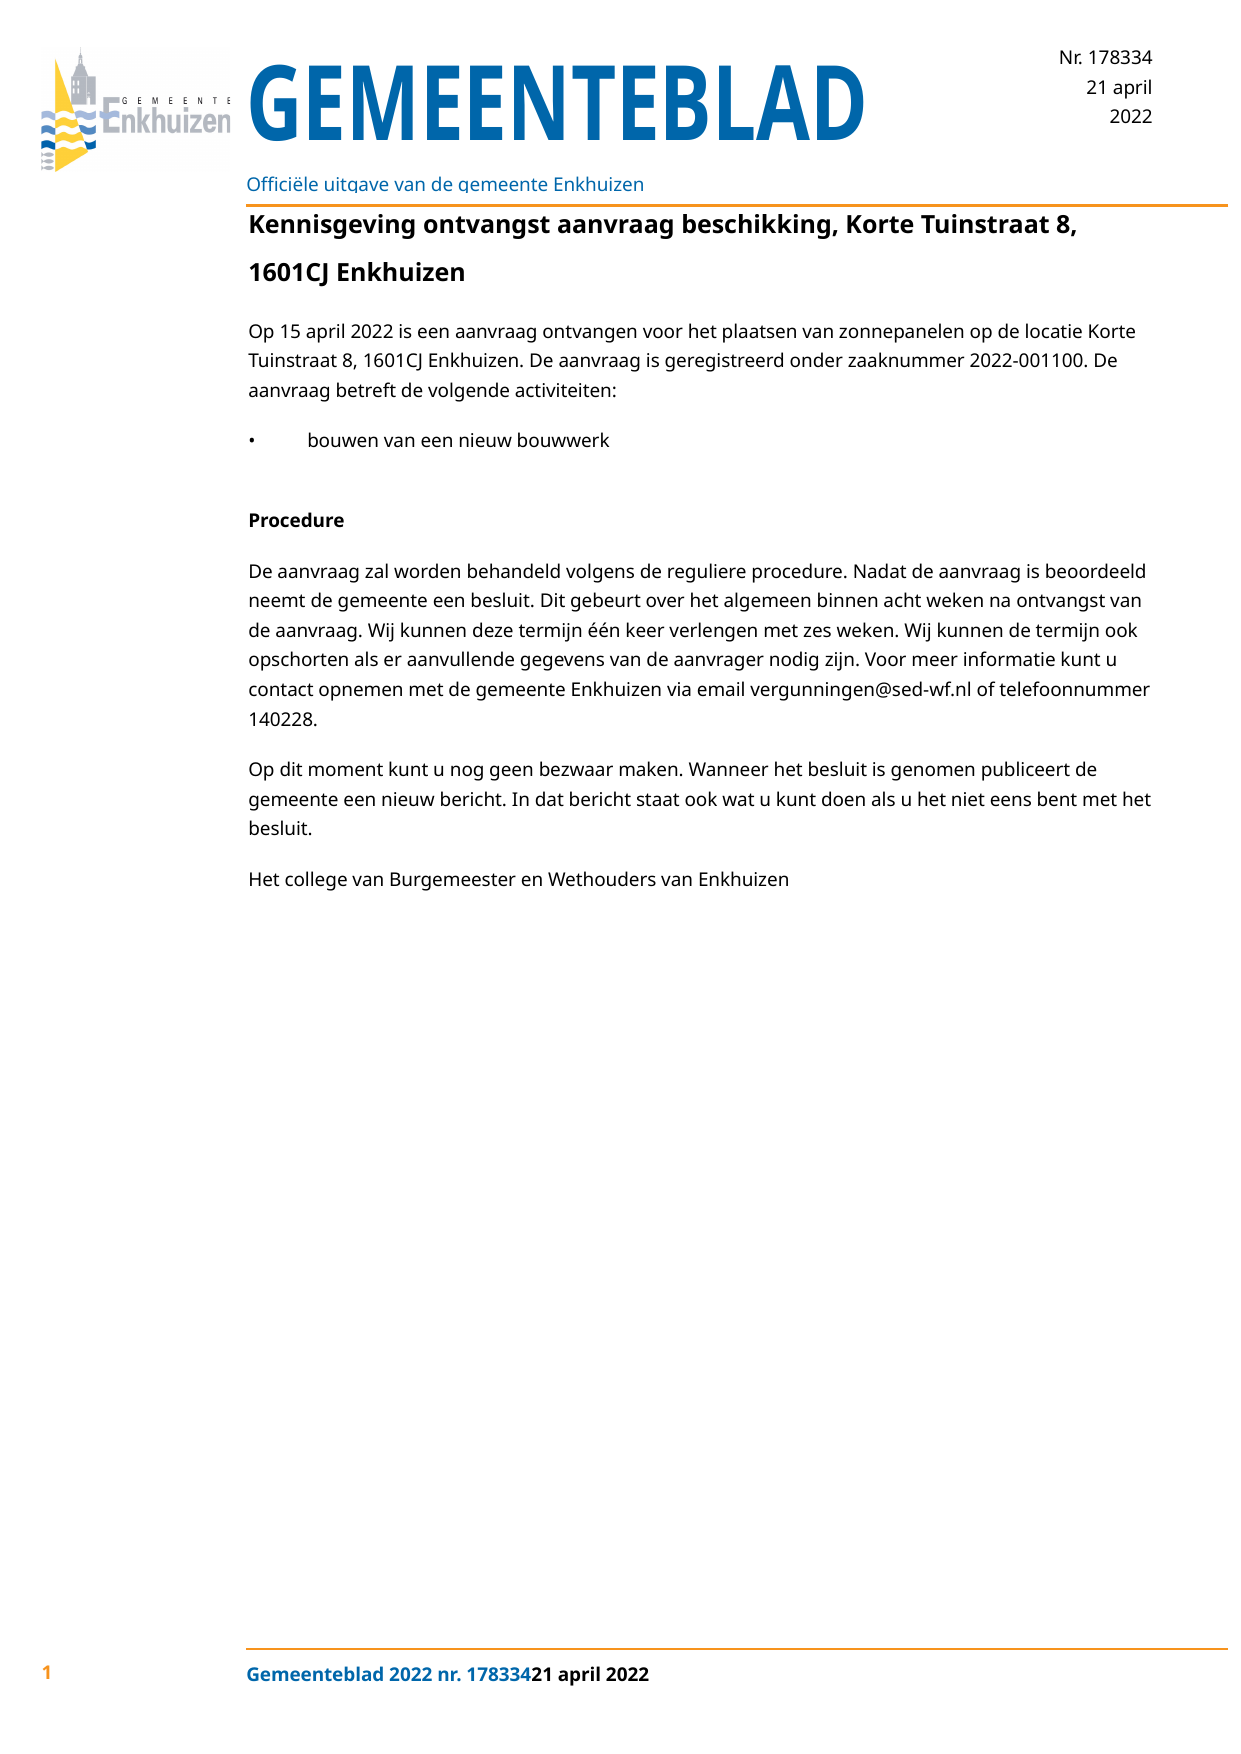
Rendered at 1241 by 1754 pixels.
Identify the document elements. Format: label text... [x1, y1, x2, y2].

text Procedure [248, 507, 1152, 533]
text De aanvraag zal worden behandeld volgens de reguliere procedure. Nadat de aanvraag is beoordeeld neemt de gemeente een besluit. Dit gebeurt over het algemeen binnen acht weken na ontvangst van de aanvraag. Wij kunnen deze termijn één keer verlengen met zes weken. Wij kunnen de termijn ook opschorten als er aanvullende gegevens van de aanvrager nodig zijn. Voor meer informatie kunt u contact opnemen met de gemeente Enkhuizen via email vergunningen@sed-wf.nl of telefoonnummer 140228. [248, 558, 1152, 732]
text Kennisgeving ontvangst aanvraag beschikking, Korte Tuinstraat 8, 1601CJ Enkhuizen [248, 207, 1152, 288]
list bouwen van een nieuw bouwwerk [248, 427, 1152, 453]
text Op 15 april 2022 is een aanvraag ontvangen voor het plaatsen van zonnepanelen op de locatie Korte Tuinstraat 8, 1601CJ Enkhuizen. De aanvraag is geregistreerd onder zaaknummer 2022-001100. De aanvraag betreft de volgende activiteiten: [248, 318, 1152, 403]
text Op dit moment kunt u nog geen bezwaar maken. Wanneer het besluit is genomen publiceert de gemeente een nieuw bericht. In dat bericht staat ook wat u kunt doen als u het niet eens bent met het besluit. [248, 756, 1152, 841]
text Het college van Burgemeester en Wethouders van Enkhuizen [248, 866, 1152, 892]
picture [41, 47, 231, 172]
